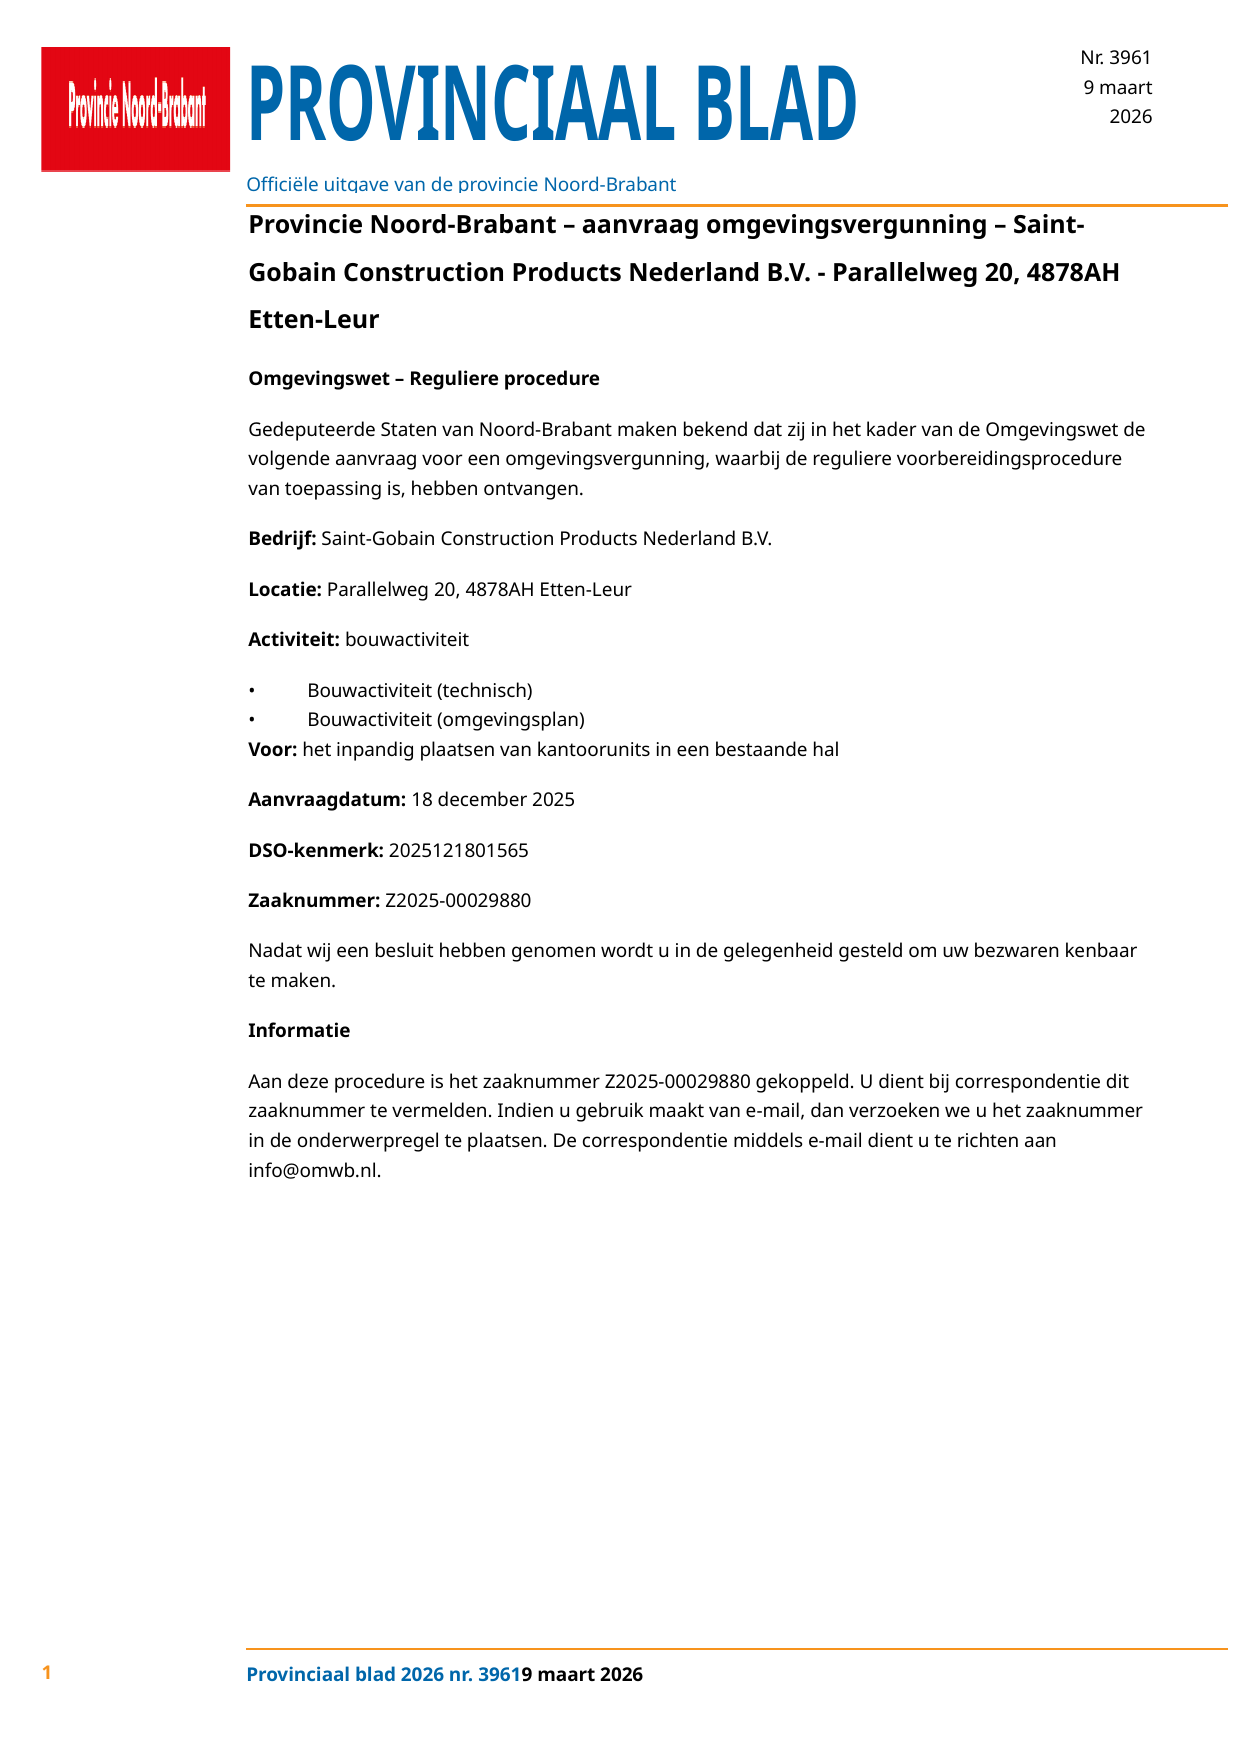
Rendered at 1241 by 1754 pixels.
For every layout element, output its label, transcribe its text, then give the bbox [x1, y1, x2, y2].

text Zaaknummer: Z2025-00029880 [248, 887, 1152, 913]
text Voor: het inpandig plaatsen van kantoorunits in een bestaande hal [248, 736, 1152, 762]
text Aan deze procedure is het zaaknummer Z2025-00029880 gekoppeld. U dient bij correspondentie dit zaaknummer te vermelden. Indien u gebruik maakt van e-mail, dan verzoeken we u het zaaknummer in de onderwerpregel te plaatsen. De correspondentie middels e-mail dient u te richten aan info@omwb.nl. [248, 1068, 1152, 1182]
picture [41, 47, 231, 172]
text Locatie: Parallelweg 20, 4878AH Etten-Leur [248, 576, 1152, 602]
text Bedrijf: Saint-Gobain Construction Products Nederland B.V. [248, 526, 1152, 551]
text Omgevingswet – Reguliere procedure [248, 366, 1152, 391]
text Aanvraagdatum: 18 december 2025 [248, 786, 1152, 812]
text Activiteit: bouwactiviteit [248, 626, 1152, 652]
text DSO-kenmerk: 2025121801565 [248, 837, 1152, 862]
list Bouwactiviteit (omgevingsplan) [248, 706, 1152, 732]
list Bouwactiviteit (technisch) [248, 677, 1152, 702]
text Gedeputeerde Staten van Noord-Brabant maken bekend dat zij in het kader van de Omgevingswet de volgende aanvraag voor een omgevingsvergunning, waarbij de reguliere voorbereidingsprocedure van toepassing is, hebben ontvangen. [248, 416, 1152, 501]
text Provincie Noord-Brabant – aanvraag omgevingsvergunning – Saint-Gobain Construction Products Nederland B.V. - Parallelweg 20, 4878AH Etten-Leur [248, 207, 1152, 336]
text Nadat wij een besluit hebben genomen wordt u in de gelegenheid gesteld om uw bezwaren kenbaar te maken. [248, 938, 1152, 993]
text Informatie [248, 1018, 1152, 1043]
